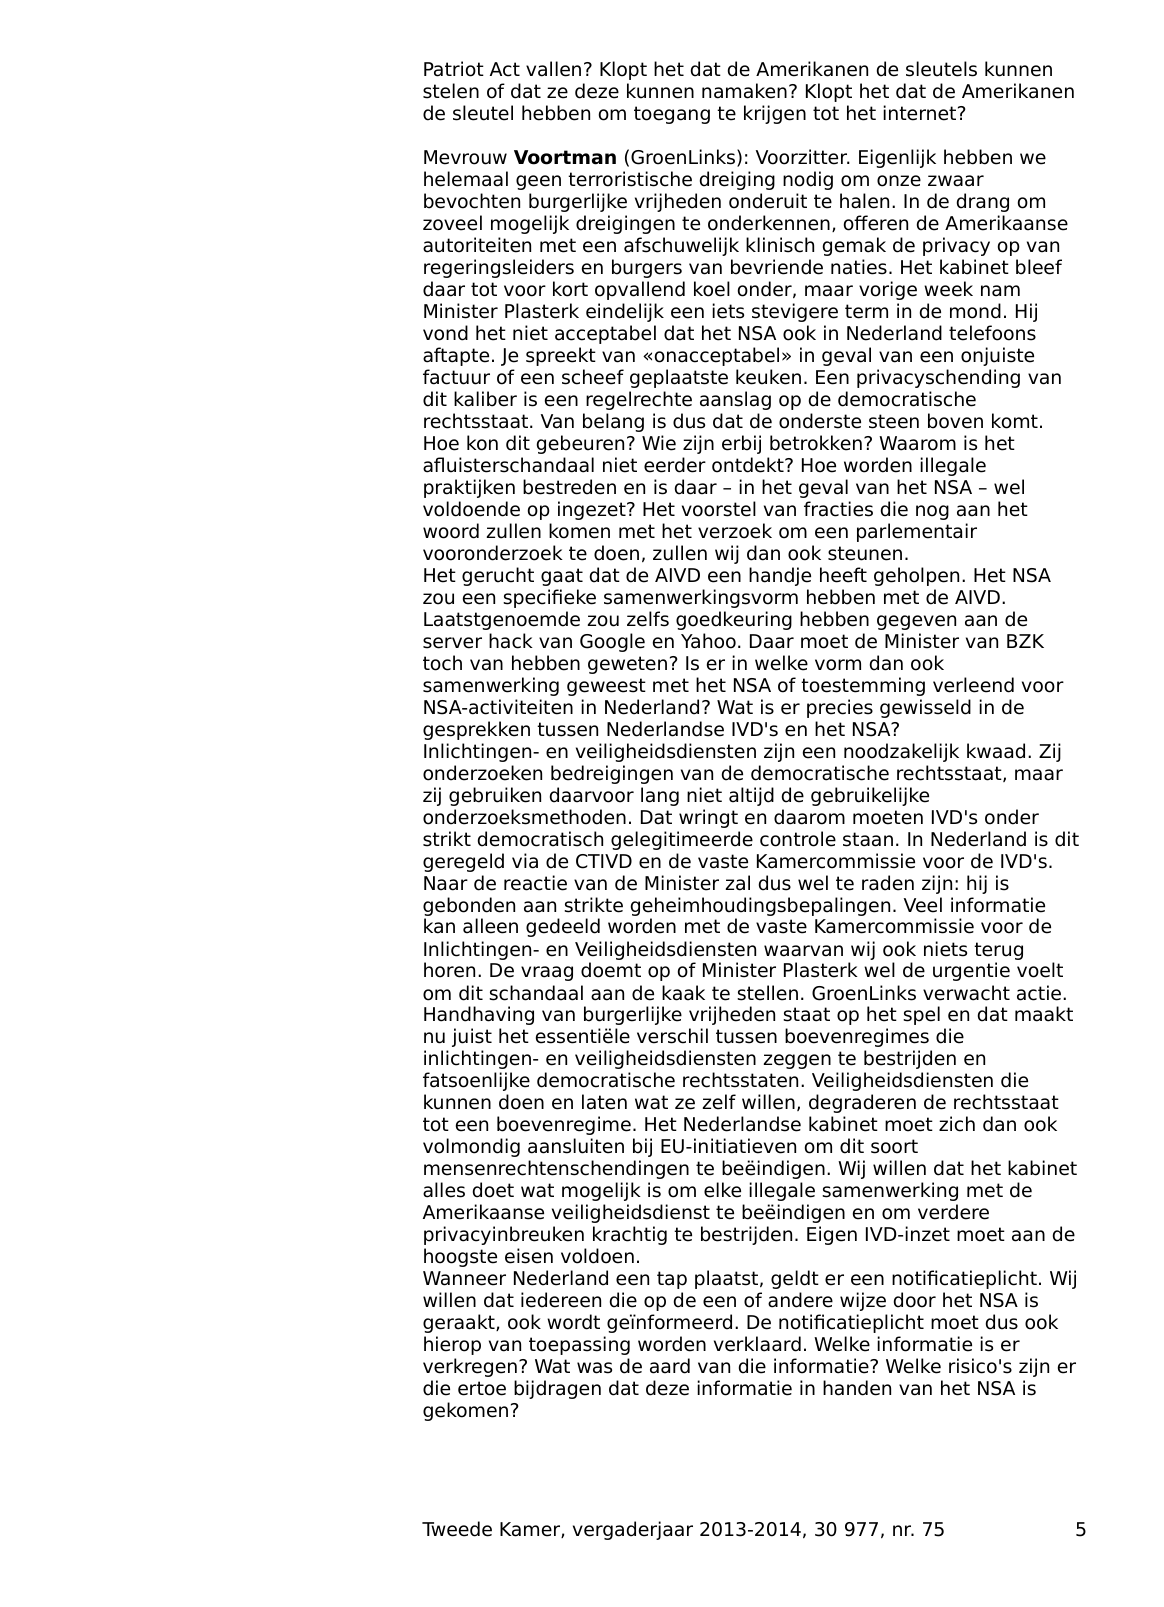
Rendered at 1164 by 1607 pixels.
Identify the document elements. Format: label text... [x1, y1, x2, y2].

text Wanneer Nederland een tap plaatst, geldt er een notificatieplicht. Wij willen dat iedereen die op de een of andere wijze door het NSA is geraakt, ook wordt geïnformeerd. De notificatieplicht moet dus ook hierop van toepassing worden verklaard. Welke informatie is er verkregen? Wat was de aard van die informatie? Welke risico's zijn er die ertoe bijdragen dat deze informatie in handen van het NSA is gekomen? [422, 1268, 1087, 1422]
text Mevrouw Voortman (GroenLinks): Voorzitter. Eigenlijk hebben we helemaal geen terroristische dreiging nodig om onze zwaar bevochten burgerlijke vrijheden onderuit te halen. In de drang om zoveel mogelijk dreigingen te onderkennen, offeren de Amerikaanse autoriteiten met een afschuwelijk klinisch gemak de privacy op van regeringsleiders en burgers van bevriende naties. Het kabinet bleef daar tot voor kort opvallend koel onder, maar vorige week nam Minister Plasterk eindelijk een iets stevigere term in de mond. Hij vond het niet acceptabel dat het NSA ook in Nederland telefoons aftapte. Je spreekt van «onacceptabel» in geval van een onjuiste factuur of een scheef geplaatste keuken. Een privacyschending van dit kaliber is een regelrechte aanslag op de democratische rechtsstaat. Van belang is dus dat de onderste steen boven komt. Hoe kon dit gebeuren? Wie zijn erbij betrokken? Waarom is het afluisterschandaal niet eerder ontdekt? Hoe worden illegale praktijken bestreden en is daar – in het geval van het NSA – wel voldoende op ingezet? Het voorstel van fracties die nog aan het woord zullen komen met het verzoek om een parlementair vooronderzoek te doen, zullen wij dan ook steunen. [422, 147, 1087, 565]
text Patriot Act vallen? Klopt het dat de Amerikanen de sleutels kunnen stelen of dat ze deze kunnen namaken? Klopt het dat de Amerikanen de sleutel hebben om toegang te krijgen tot het internet? [422, 59, 1087, 125]
text Inlichtingen- en veiligheidsdiensten zijn een noodzakelijk kwaad. Zij onderzoeken bedreigingen van de democratische rechtsstaat, maar zij gebruiken daarvoor lang niet altijd de gebruikelijke onderzoeksmethoden. Dat wringt en daarom moeten IVD's onder strikt democratisch gelegitimeerde controle staan. In Nederland is dit geregeld via de CTIVD en de vaste Kamercommissie voor de IVD's. Naar de reactie van de Minister zal dus wel te raden zijn: hij is gebonden aan strikte geheimhoudingsbepalingen. Veel informatie kan alleen gedeeld worden met de vaste Kamercommissie voor de Inlichtingen- en Veiligheidsdiensten waarvan wij ook niets terug horen. De vraag doemt op of Minister Plasterk wel de urgentie voelt om dit schandaal aan de kaak te stellen. GroenLinks verwacht actie. Handhaving van burgerlijke vrijheden staat op het spel en dat maakt nu juist het essentiële verschil tussen boevenregimes die inlichtingen- en veiligheidsdiensten zeggen te bestrijden en fatsoenlijke democratische rechtsstaten. Veiligheidsdiensten die kunnen doen en laten wat ze zelf willen, degraderen de rechtsstaat tot een boevenregime. Het Nederlandse kabinet moet zich dan ook volmondig aansluiten bij EU-initiatieven om dit soort mensenrechtenschendingen te beëindigen. Wij willen dat het kabinet alles doet wat mogelijk is om elke illegale samenwerking met de Amerikaanse veiligheidsdienst te beëindigen en om verdere privacyinbreuken krachtig te bestrijden. Eigen IVD-inzet moet aan de hoogste eisen voldoen. [422, 741, 1087, 1268]
text Het gerucht gaat dat de AIVD een handje heeft geholpen. Het NSA zou een specifieke samenwerkingsvorm hebben met de AIVD. Laatstgenoemde zou zelfs goedkeuring hebben gegeven aan de server hack van Google en Yahoo. Daar moet de Minister van BZK toch van hebben geweten? Is er in welke vorm dan ook samenwerking geweest met het NSA of toestemming verleend voor NSA-activiteiten in Nederland? Wat is er precies gewisseld in de gesprekken tussen Nederlandse IVD's en het NSA? [422, 565, 1087, 741]
